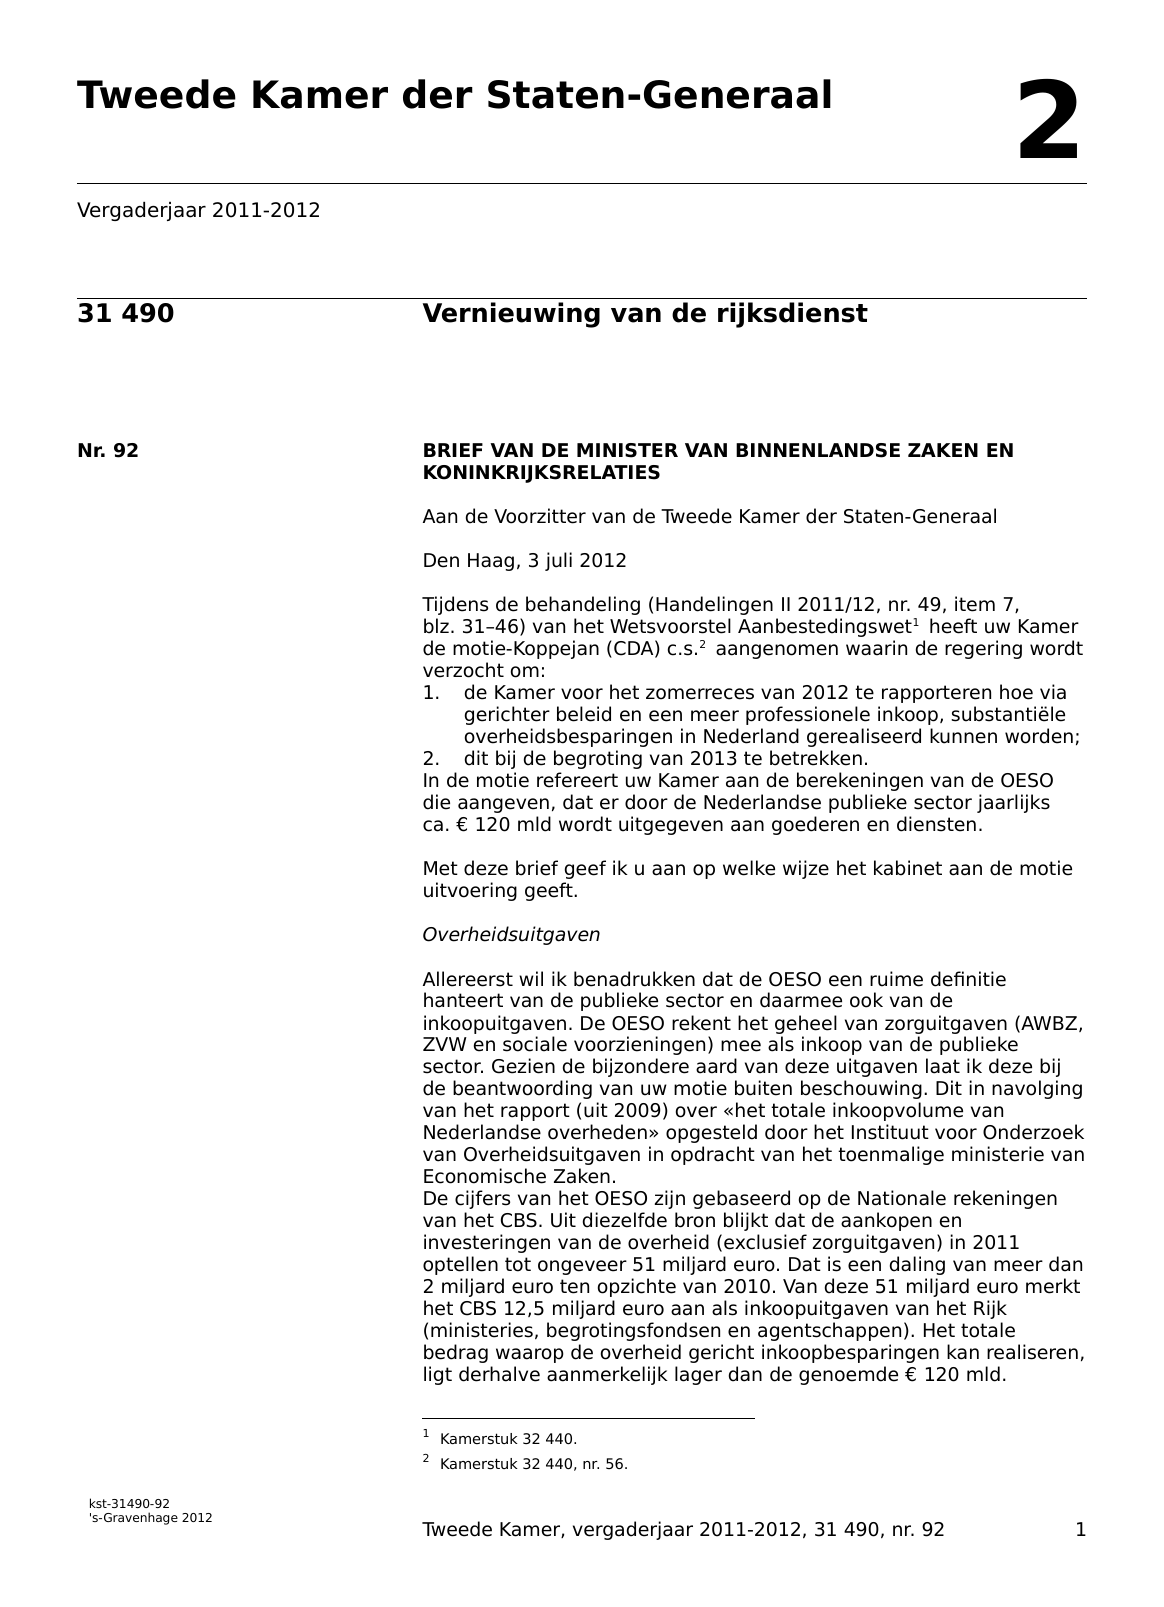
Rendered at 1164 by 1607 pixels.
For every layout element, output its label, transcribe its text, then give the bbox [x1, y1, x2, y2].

text Kamerstuk 32 440. [422, 1427, 1087, 1449]
text 1. de Kamer voor het zomerreces van 2012 te rapporteren hoe via gerichter beleid en een meer professionele inkoop, substantiële overheidsbesparingen in Nederland gerealiseerd kunnen worden; [422, 682, 1087, 748]
text Tijdens de behandeling (Handelingen II 2011/12, nr. 49, item 7, blz. 31–46) van het Wetsvoorstel Aanbestedingswet heeft uw Kamer de motie-Koppejan (CDA) c.s. aangenomen waarin de regering wordt verzocht om: [422, 594, 1087, 682]
table_cell Vergaderjaar 2011-2012 [77, 184, 1087, 298]
table_header 2 [886, 59, 1087, 183]
text kst-31490-92 [88, 1497, 323, 1511]
text Kamerstuk 32 440, nr. 56. [422, 1452, 1087, 1474]
text In de motie refereert uw Kamer aan de berekeningen van de OESO die aangeven, dat er door de Nederlandse publieke sector jaarlijks ca. € 120 mld wordt uitgegeven aan goederen en diensten. [422, 770, 1087, 836]
subtitle Overheidsuitgaven [422, 924, 1087, 946]
text Aan de Voorzitter van de Tweede Kamer der Staten-Generaal [422, 506, 1087, 528]
text 2. dit bij de begroting van 2013 te betrekken. [422, 748, 1087, 770]
text Den Haag, 3 juli 2012 [422, 550, 1087, 572]
subtitle 31 490 Vernieuwing van de rijksdienst [77, 299, 1087, 329]
text Met deze brief geef ik u aan op welke wijze het kabinet aan de motie uitvoering geeft. [422, 858, 1087, 902]
text De cijfers van het OESO zijn gebaseerd op de Nationale rekeningen van het CBS. Uit diezelfde bron blijkt dat de aankopen en investeringen van de overheid (exclusief zorguitgaven) in 2011 optellen tot ongeveer 51 miljard euro. Dat is een daling van meer dan 2 miljard euro ten opzichte van 2010. Van deze 51 miljard euro merkt het CBS 12,5 miljard euro aan als inkoopuitgaven van het Rijk (ministeries, begrotingsfondsen en agentschappen). Het totale bedrag waarop de overheid gericht inkoopbesparingen kan realiseren, ligt derhalve aanmerkelijk lager dan de genoemde € 120 mld. [422, 1188, 1087, 1386]
table_header Tweede Kamer der Staten-Generaal [77, 59, 886, 183]
subtitle Nr. 92 BRIEF VAN DE MINISTER VAN BINNENLANDSE ZAKEN EN KONINKRIJKSRELATIES [77, 440, 1087, 484]
text 's-Gravenhage 2012 [88, 1511, 323, 1525]
text Allereerst wil ik benadrukken dat de OESO een ruime definitie hanteert van de publieke sector en daarmee ook van de inkoopuitgaven. De OESO rekent het geheel van zorguitgaven (AWBZ, ZVW en sociale voorzieningen) mee als inkoop van de publieke sector. Gezien de bijzondere aard van deze uitgaven laat ik deze bij de beantwoording van uw motie buiten beschouwing. Dit in navolging van het rapport (uit 2009) over «het totale inkoopvolume van Nederlandse overheden» opgesteld door het Instituut voor Onderzoek van Overheidsuitgaven in opdracht van het toenmalige ministerie van Economische Zaken. [422, 968, 1087, 1188]
